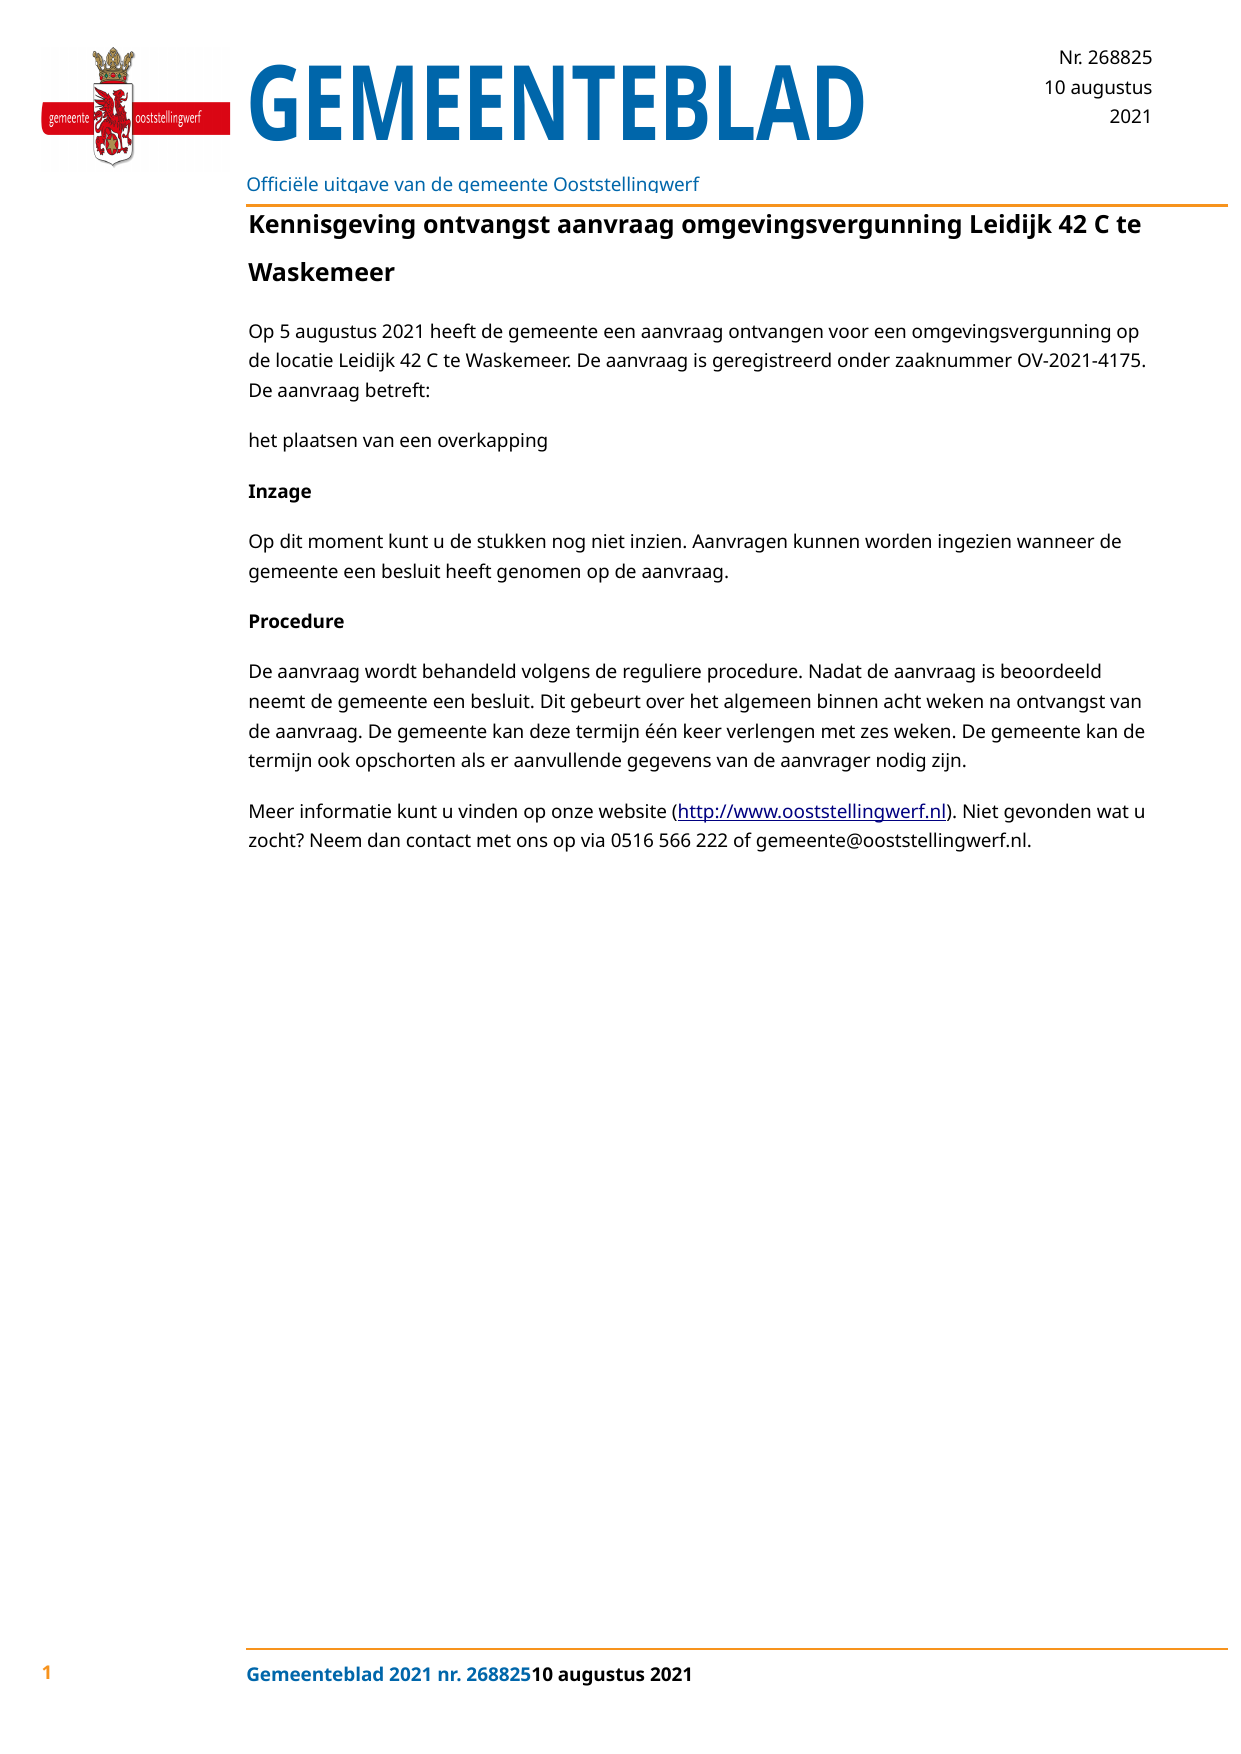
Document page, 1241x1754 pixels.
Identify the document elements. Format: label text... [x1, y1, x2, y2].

text De aanvraag wordt behandeld volgens de reguliere procedure. Nadat de aanvraag is beoordeeld neemt de gemeente een besluit. Dit gebeurt over het algemeen binnen acht weken na ontvangst van de aanvraag. De gemeente kan deze termijn één keer verlengen met zes weken. De gemeente kan de termijn ook opschorten als er aanvullende gegevens van de aanvrager nodig zijn. [248, 659, 1152, 773]
text Op dit moment kunt u de stukken nog niet inzien. Aanvragen kunnen worden ingezien wanneer de gemeente een besluit heeft genomen op de aanvraag. [248, 528, 1152, 584]
text Procedure [248, 608, 1152, 634]
text Op 5 augustus 2021 heeft de gemeente een aanvraag ontvangen voor een omgevingsvergunning op de locatie Leidijk 42 C te Waskemeer. De aanvraag is geregistreerd onder zaaknummer OV-2021-4175. De aanvraag betreft: [248, 318, 1152, 403]
text het plaatsen van een overkapping [248, 427, 1152, 453]
picture [41, 47, 231, 172]
text Inzage [248, 478, 1152, 504]
text Meer informatie kunt u vinden op onze website (http://www.ooststellingwerf.nl). Niet gevonden wat u zocht? Neem dan contact met ons op via 0516 566 222 of gemeente@ooststellingwerf.nl. [248, 798, 1152, 853]
text Kennisgeving ontvangst aanvraag omgevingsvergunning Leidijk 42 C te Waskemeer [248, 207, 1152, 288]
